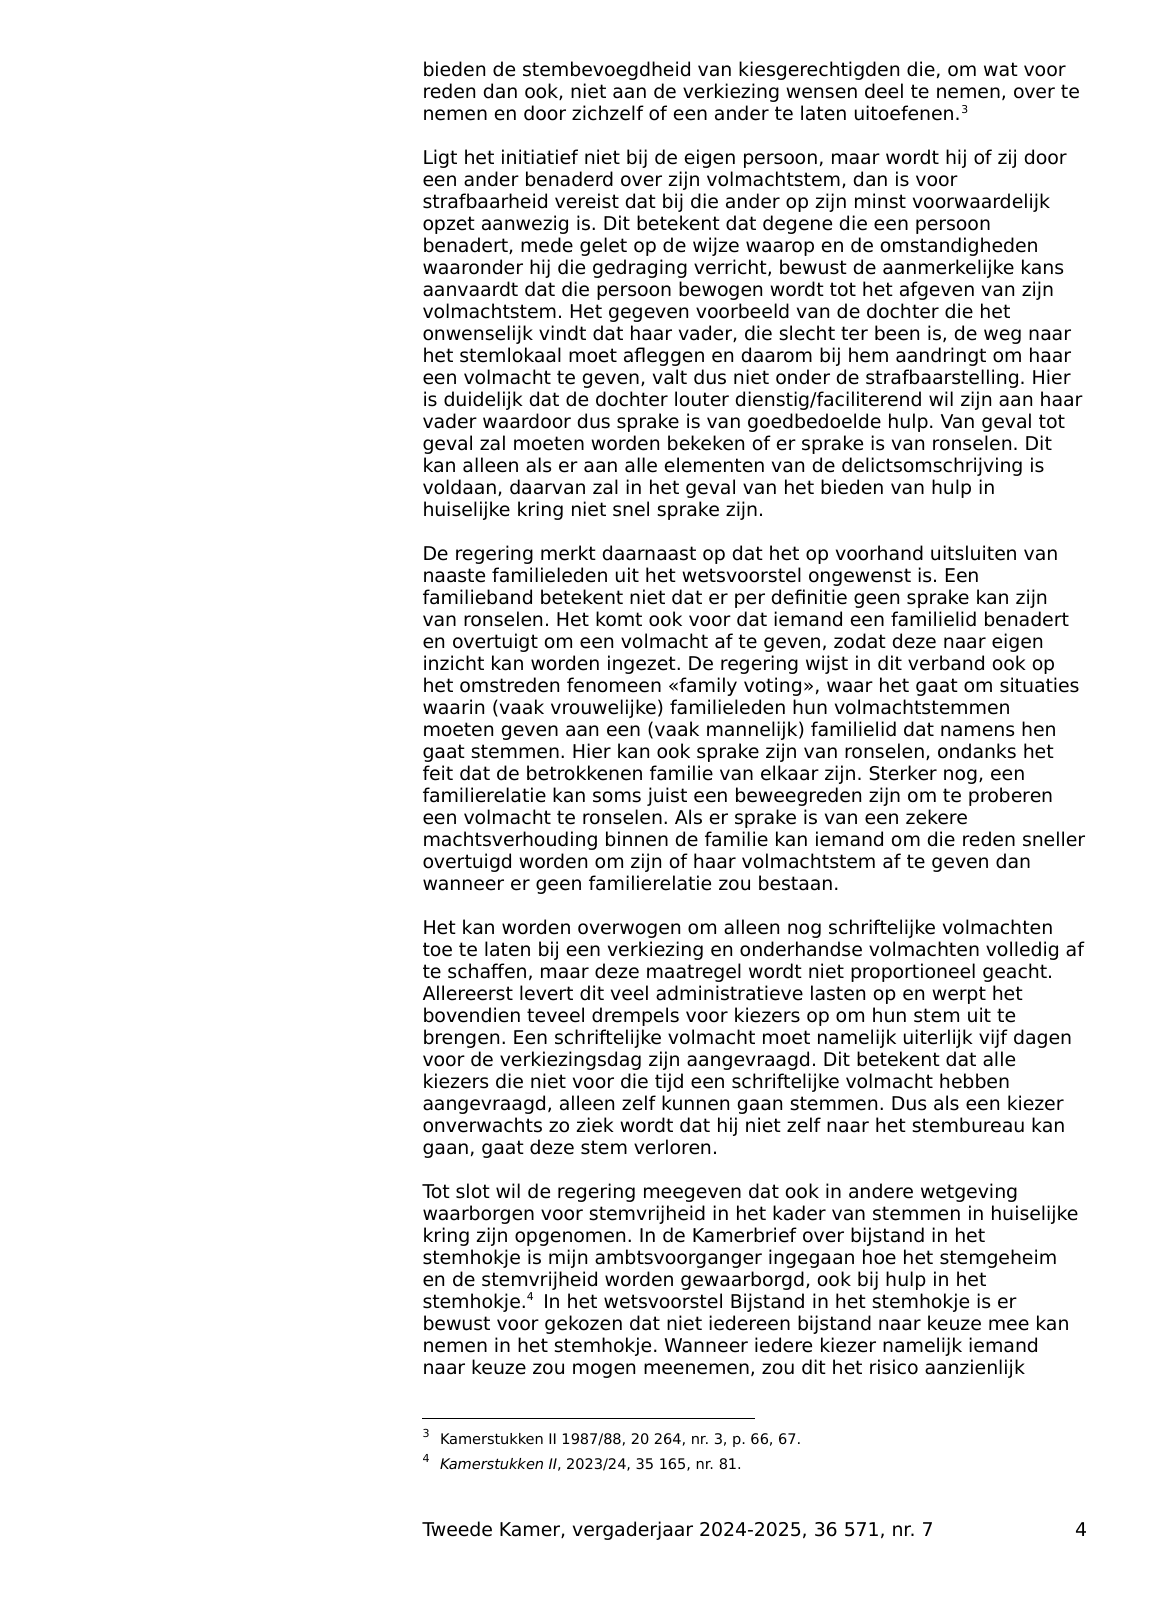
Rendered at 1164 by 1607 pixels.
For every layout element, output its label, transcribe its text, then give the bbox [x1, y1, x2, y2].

text Kamerstukken II 1987/88, 20 264, nr. 3, p. 66, 67. [422, 1427, 1087, 1449]
text Het kan worden overwogen om alleen nog schriftelijke volmachten toe te laten bij een verkiezing en onderhandse volmachten volledig af te schaffen, maar deze maatregel wordt niet proportioneel geacht. Allereerst levert dit veel administratieve lasten op en werpt het bovendien teveel drempels voor kiezers op om hun stem uit te brengen. Een schriftelijke volmacht moet namelijk uiterlijk vijf dagen voor de verkiezingsdag zijn aangevraagd. Dit betekent dat alle kiezers die niet voor die tijd een schriftelijke volmacht hebben aangevraagd, alleen zelf kunnen gaan stemmen. Dus als een kiezer onverwachts zo ziek wordt dat hij niet zelf naar het stembureau kan gaan, gaat deze stem verloren. [422, 917, 1087, 1159]
text Ligt het initiatief niet bij de eigen persoon, maar wordt hij of zij door een ander benaderd over zijn volmachtstem, dan is voor strafbaarheid vereist dat bij die ander op zijn minst voorwaardelijk opzet aanwezig is. Dit betekent dat degene die een persoon benadert, mede gelet op de wijze waarop en de omstandigheden waaronder hij die gedraging verricht, bewust de aanmerkelijke kans aanvaardt dat die persoon bewogen wordt tot het afgeven van zijn volmachtstem. Het gegeven voorbeeld van de dochter die het onwenselijk vindt dat haar vader, die slecht ter been is, de weg naar het stemlokaal moet afleggen en daarom bij hem aandringt om haar een volmacht te geven, valt dus niet onder de strafbaarstelling. Hier is duidelijk dat de dochter louter dienstig/faciliterend wil zijn aan haar vader waardoor dus sprake is van goedbedoelde hulp. Van geval tot geval zal moeten worden bekeken of er sprake is van ronselen. Dit kan alleen als er aan alle elementen van de delictsomschrijving is voldaan, daarvan zal in het geval van het bieden van hulp in huiselijke kring niet snel sprake zijn. [422, 147, 1087, 521]
text De regering merkt daarnaast op dat het op voorhand uitsluiten van naaste familieleden uit het wetsvoorstel ongewenst is. Een familieband betekent niet dat er per definitie geen sprake kan zijn van ronselen. Het komt ook voor dat iemand een familielid benadert en overtuigt om een volmacht af te geven, zodat deze naar eigen inzicht kan worden ingezet. De regering wijst in dit verband ook op het omstreden fenomeen «family voting», waar het gaat om situaties waarin (vaak vrouwelijke) familieleden hun volmachtstemmen moeten geven aan een (vaak mannelijk) familielid dat namens hen gaat stemmen. Hier kan ook sprake zijn van ronselen, ondanks het feit dat de betrokkenen familie van elkaar zijn. Sterker nog, een familierelatie kan soms juist een beweegreden zijn om te proberen een volmacht te ronselen. Als er sprake is van een zekere machtsverhouding binnen de familie kan iemand om die reden sneller overtuigd worden om zijn of haar volmachtstem af te geven dan wanneer er geen familierelatie zou bestaan. [422, 543, 1087, 895]
text Kamerstukken II, 2023/24, 35 165, nr. 81. [422, 1452, 1087, 1474]
text Tot slot wil de regering meegeven dat ook in andere wetgeving waarborgen voor stemvrijheid in het kader van stemmen in huiselijke kring zijn opgenomen. In de Kamerbrief over bijstand in het stemhokje is mijn ambtsvoorganger ingegaan hoe het stemgeheim en de stemvrijheid worden gewaarborgd, ook bij hulp in het stemhokje. In het wetsvoorstel Bijstand in het stemhokje is er bewust voor gekozen dat niet iedereen bijstand naar keuze mee kan nemen in het stemhokje. Wanneer iedere kiezer namelijk iemand naar keuze zou mogen meenemen, zou dit het risico aanzienlijk [422, 1181, 1087, 1379]
text bieden de stembevoegdheid van kiesgerechtigden die, om wat voor reden dan ook, niet aan de verkiezing wensen deel te nemen, over te nemen en door zichzelf of een ander te laten uitoefenen. [422, 59, 1087, 125]
